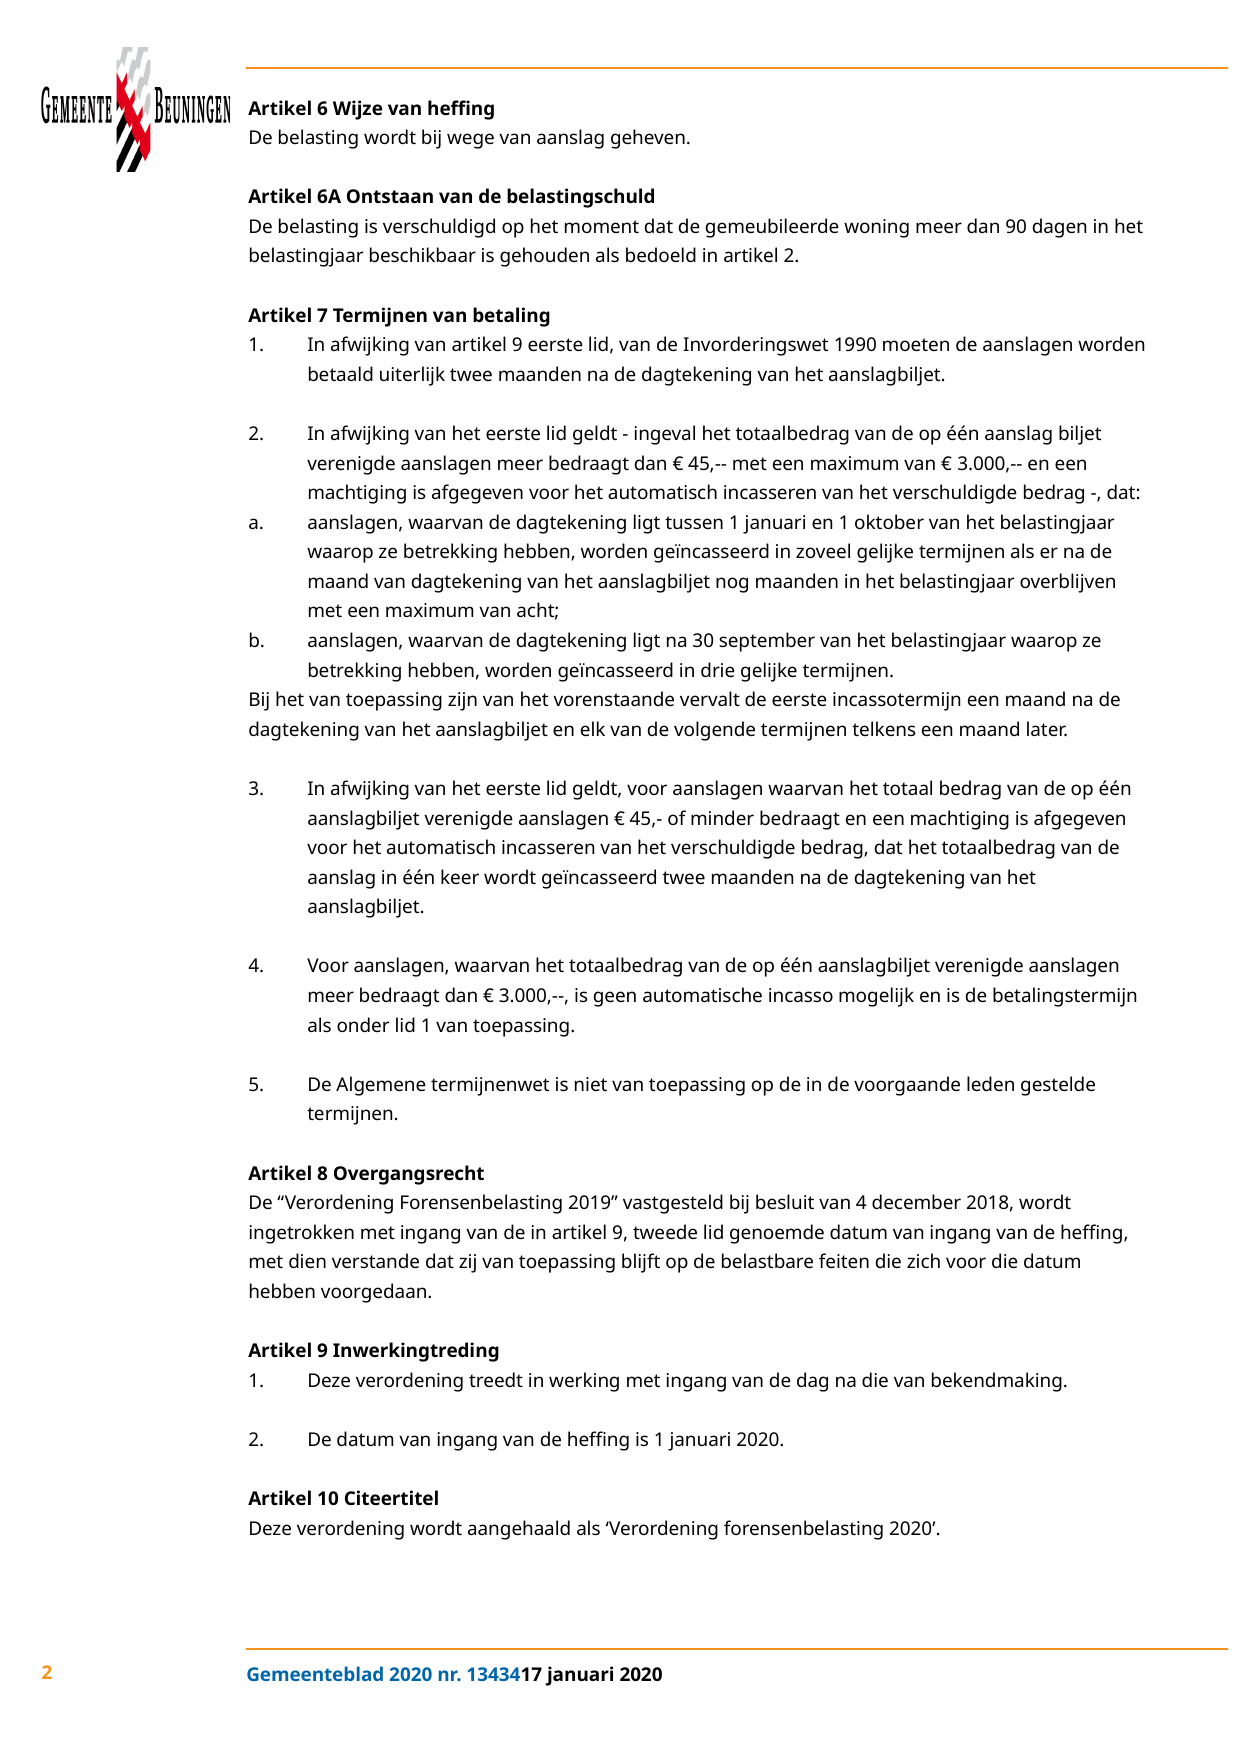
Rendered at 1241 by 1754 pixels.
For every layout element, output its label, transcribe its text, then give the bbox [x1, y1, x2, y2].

list In afwijking van het eerste lid geldt, voor aanslagen waarvan het totaal bedrag van de op één aanslagbiljet verenigde aanslagen € 45,- of minder bedraagt en een machtiging is afgegeven voor het automatisch incasseren van het verschuldigde bedrag, dat het totaalbedrag van de aanslag in één keer wordt geïncasseerd twee maanden na de dagtekening van het aanslagbiljet. [248, 775, 1152, 919]
list De Algemene termijnenwet is niet van toepassing op de in de voorgaande leden gestelde termijnen. [248, 1071, 1152, 1126]
list Deze verordening treedt in werking met ingang van de dag na die van bekendmaking. [248, 1367, 1152, 1393]
text Artikel 6 Wijze van heffing [248, 95, 1152, 121]
list aanslagen, waarvan de dagtekening ligt na 30 september van het belastingjaar waarop ze betrekking hebben, worden geïncasseerd in drie gelijke termijnen. [248, 627, 1152, 683]
text Artikel 10 Citeertitel [248, 1485, 1152, 1511]
text Artikel 7 Termijnen van betaling [248, 302, 1152, 328]
text De belasting wordt bij wege van aanslag geheven. [248, 124, 1152, 150]
list Voor aanslagen, waarvan het totaalbedrag van de op één aanslagbiljet verenigde aanslagen meer bedraagt dan € 3.000,--, is geen automatische incasso mogelijk en is de betalingstermijn als onder lid 1 van toepassing. [248, 953, 1152, 1038]
list aanslagen, waarvan de dagtekening ligt tussen 1 januari en 1 oktober van het belastingjaar waarop ze betrekking hebben, worden geïncasseerd in zoveel gelijke termijnen als er na de maand van dagtekening van het aanslagbiljet nog maanden in het belastingjaar overblijven met een maximum van acht; [248, 509, 1152, 623]
list De datum van ingang van de heffing is 1 januari 2020. [248, 1426, 1152, 1452]
text Bij het van toepassing zijn van het vorenstaande vervalt de eerste incassotermijn een maand na de dagtekening van het aanslagbiljet en elk van de volgende termijnen telkens een maand later. [248, 686, 1152, 742]
text Artikel 8 Overgangsrecht [248, 1160, 1152, 1186]
picture [41, 47, 231, 172]
text Artikel 6A Ontstaan van de belastingschuld [248, 183, 1152, 209]
text Artikel 9 Inwerkingtreding [248, 1337, 1152, 1363]
text De “Verordening Forensenbelasting 2019” vastgesteld bij besluit van 4 december 2018, wordt ingetrokken met ingang van de in artikel 9, tweede lid genoemde datum van ingang van de heffing, met dien verstande dat zij van toepassing blijft op de belastbare feiten die zich voor die datum hebben voorgedaan. [248, 1189, 1152, 1304]
text De belasting is verschuldigd op het moment dat de gemeubileerde woning meer dan 90 dagen in het belastingjaar beschikbaar is gehouden als bedoeld in artikel 2. [248, 213, 1152, 268]
list In afwijking van artikel 9 eerste lid, van de Invorderingswet 1990 moeten de aanslagen worden betaald uiterlijk twee maanden na de dagtekening van het aanslagbiljet. [248, 331, 1152, 387]
text Deze verordening wordt aangehaald als ‘Verordening forensenbelasting 2020’. [248, 1515, 1152, 1541]
list In afwijking van het eerste lid geldt - ingeval het totaalbedrag van de op één aanslag biljet verenigde aanslagen meer bedraagt dan € 45,-- met een maximum van € 3.000,-- en een machtiging is afgegeven voor het automatisch incasseren van het verschuldigde bedrag -, dat: [248, 420, 1152, 505]
